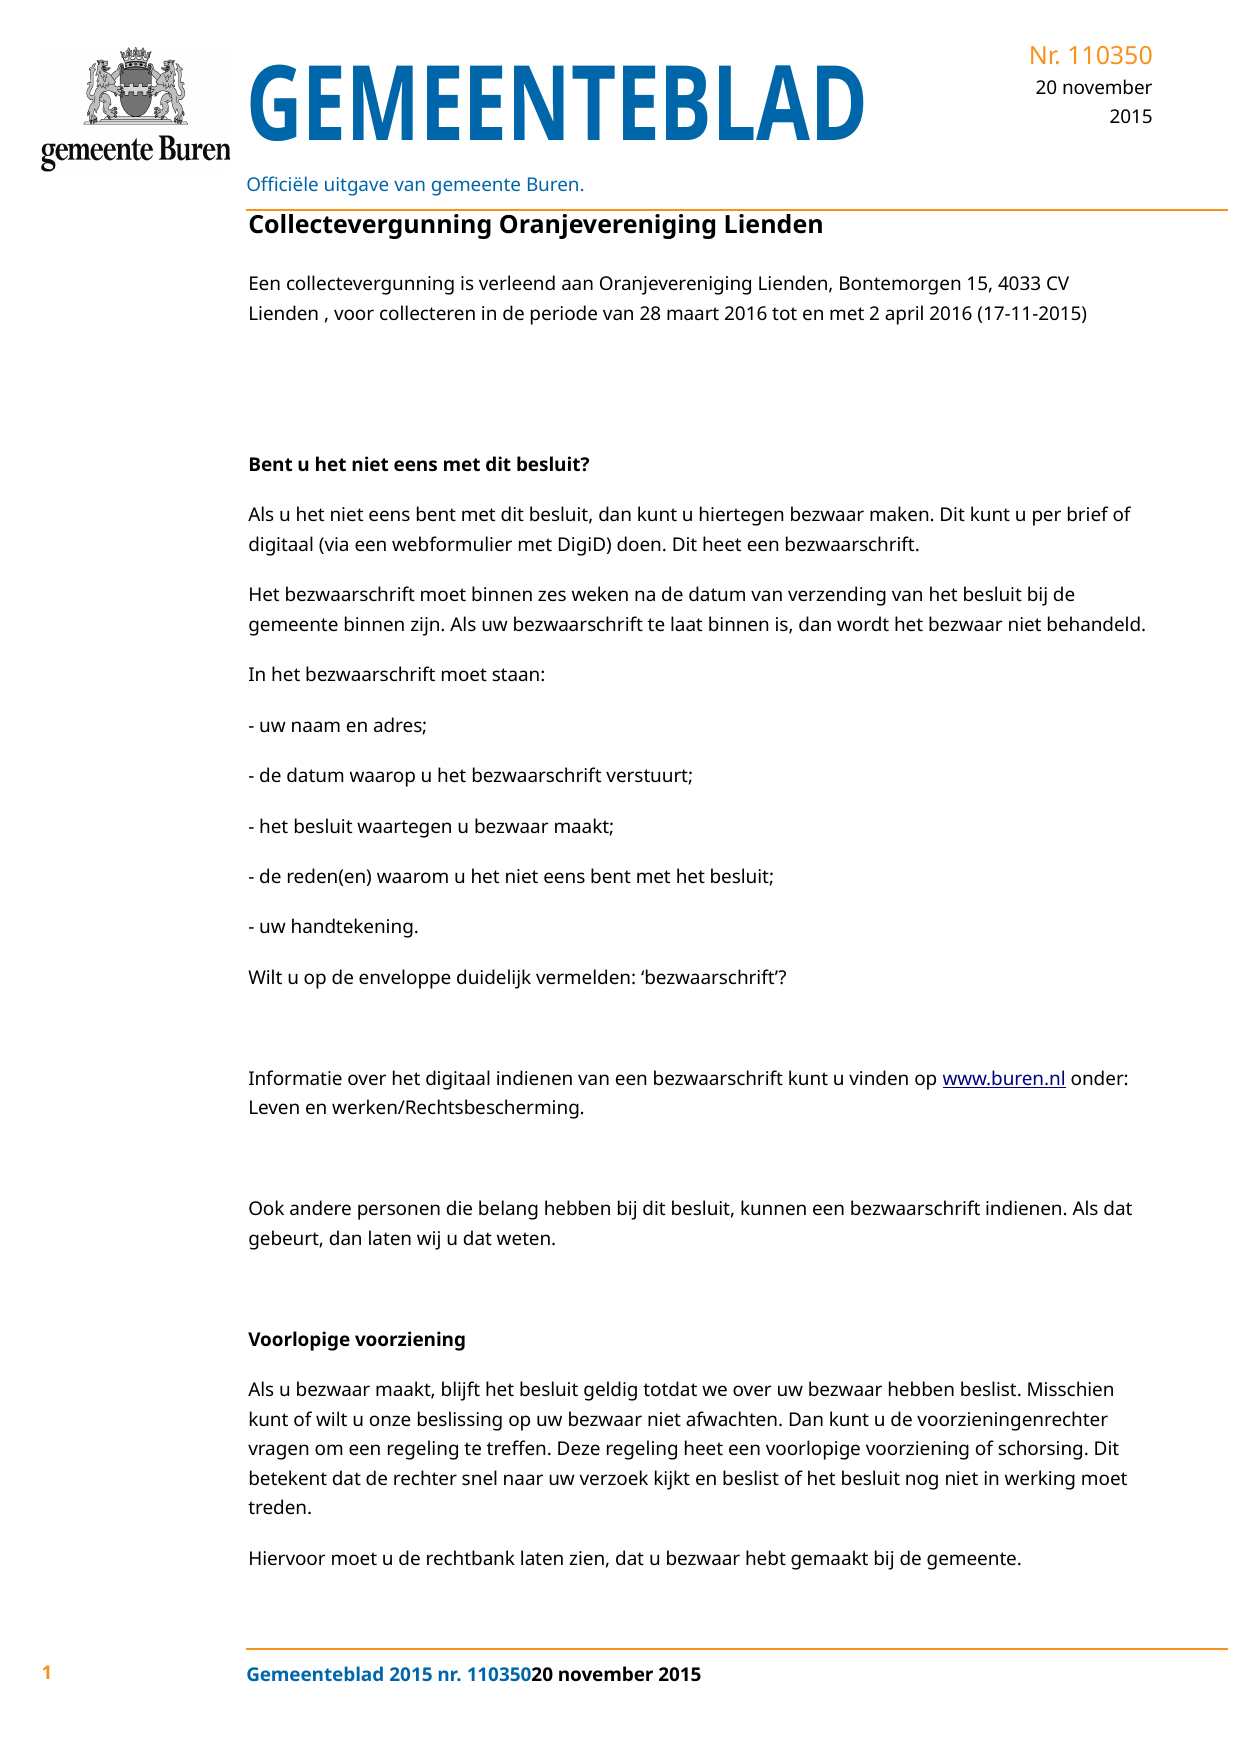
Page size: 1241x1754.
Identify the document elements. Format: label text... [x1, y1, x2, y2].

text Ook andere personen die belang hebben bij dit besluit, kunnen een bezwaarschrift indienen. Als dat gebeurt, dan laten wij u dat weten. [248, 1195, 1152, 1251]
text Collectevergunning Oranjevereniging Lienden [248, 211, 1152, 241]
text Informatie over het digitaal indienen van een bezwaarschrift kunt u vinden op www.buren.nl onder: Leven en werken/Rechtsbescherming. [248, 1065, 1152, 1120]
text Het bezwaarschrift moet binnen zes weken na de datum van verzending van het besluit bij de gemeente binnen zijn. Als uw bezwaarschrift te laat binnen is, dan wordt het bezwaar niet behandeld. [248, 582, 1152, 637]
text Als u het niet eens bent met dit besluit, dan kunt u hiertegen bezwaar maken. Dit kunt u per brief of digitaal (via een webformulier met DigiD) doen. Dit heet een bezwaarschrift. [248, 502, 1152, 557]
text - het besluit waartegen u bezwaar maakt; [248, 813, 1152, 838]
text Wilt u op de enveloppe duidelijk vermelden: ‘bezwaarschrift’? [248, 964, 1152, 990]
picture [41, 47, 231, 172]
text - de datum waarop u het bezwaarschrift verstuurt; [248, 762, 1152, 788]
text In het bezwaarschrift moet staan: [248, 662, 1152, 687]
text - uw naam en adres; [248, 712, 1152, 738]
text - uw handtekening. [248, 914, 1152, 939]
text Voorlopige voorziening [248, 1326, 1152, 1351]
text Hiervoor moet u de rechtbank laten zien, dat u bezwaar hebt gemaakt bij de gemeente. [248, 1545, 1152, 1571]
text Bent u het niet eens met dit besluit? [248, 451, 1152, 477]
text - de reden(en) waarom u het niet eens bent met het besluit; [248, 863, 1152, 889]
text Een collectevergunning is verleend aan Oranjevereniging Lienden, Bontemorgen 15, 4033 CV Lienden , voor collecteren in de periode van 28 maart 2016 tot en met 2 april 2016 (17-11-2015) [248, 270, 1152, 326]
text Als u bezwaar maakt, blijft het besluit geldig totdat we over uw bezwaar hebben beslist. Misschien kunt of wilt u onze beslissing op uw bezwaar niet afwachten. Dan kunt u de voorzieningenrechter vragen om een regeling te treffen. Deze regeling heet een voorlopige voorziening of schorsing. Dit betekent dat de rechter snel naar uw verzoek kijkt en beslist of het besluit nog niet in werking moet treden. [248, 1376, 1152, 1520]
